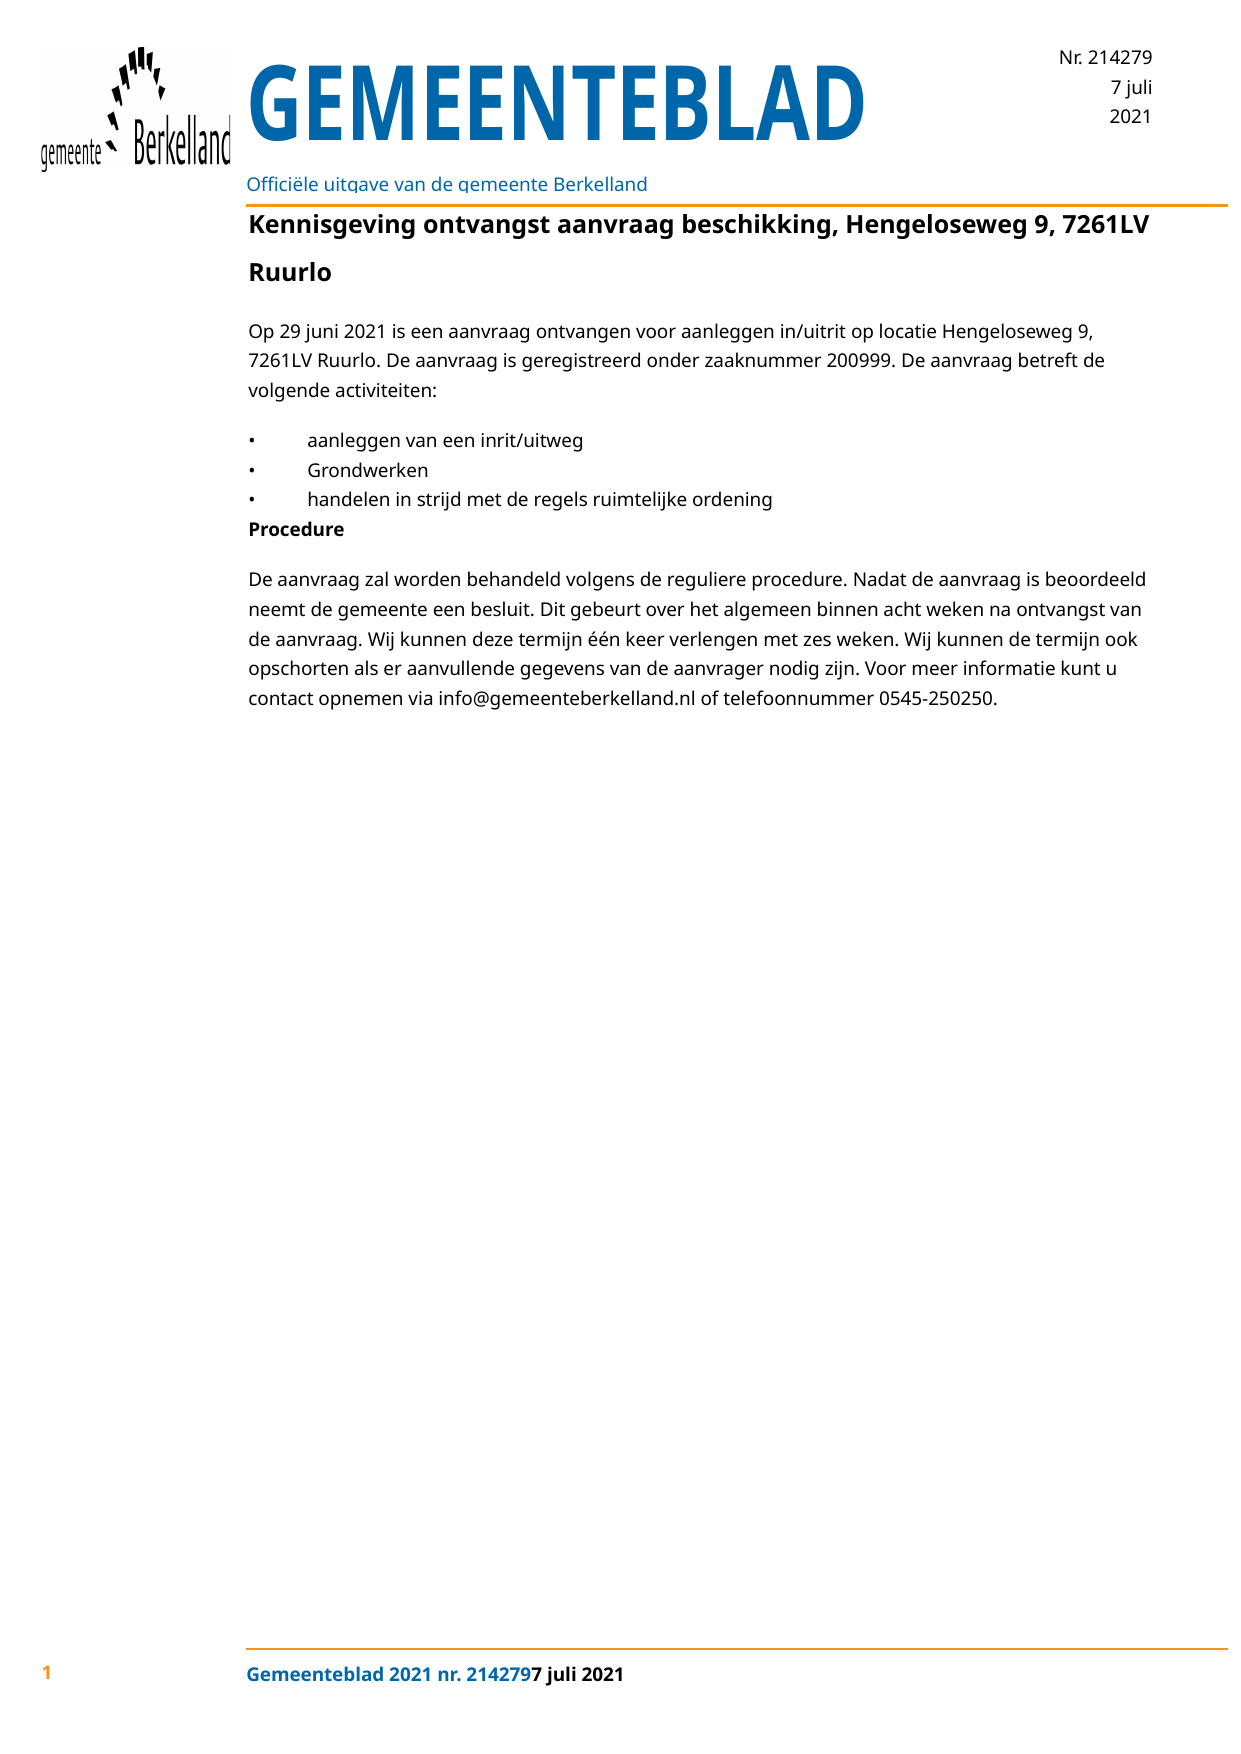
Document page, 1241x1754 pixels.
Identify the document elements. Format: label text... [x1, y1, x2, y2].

text De aanvraag zal worden behandeld volgens de reguliere procedure. Nadat de aanvraag is beoordeeld neemt de gemeente een besluit. Dit gebeurt over het algemeen binnen acht weken na ontvangst van de aanvraag. Wij kunnen deze termijn één keer verlengen met zes weken. Wij kunnen de termijn ook opschorten als er aanvullende gegevens van de aanvrager nodig zijn. Voor meer informatie kunt u contact opnemen via info@gemeenteberkelland.nl of telefoonnummer 0545-250250. [248, 567, 1152, 711]
text Op 29 juni 2021 is een aanvraag ontvangen voor aanleggen in/uitrit op locatie Hengeloseweg 9, 7261LV Ruurlo. De aanvraag is geregistreerd onder zaaknummer 200999. De aanvraag betreft de volgende activiteiten: [248, 318, 1152, 403]
list Grondwerken [248, 457, 1152, 483]
list aanleggen van een inrit/uitweg [248, 427, 1152, 453]
picture [41, 47, 231, 172]
text Procedure [248, 516, 1152, 542]
list handelen in strijd met de regels ruimtelijke ordening [248, 487, 1152, 512]
text Kennisgeving ontvangst aanvraag beschikking, Hengeloseweg 9, 7261LV Ruurlo [248, 207, 1152, 288]
